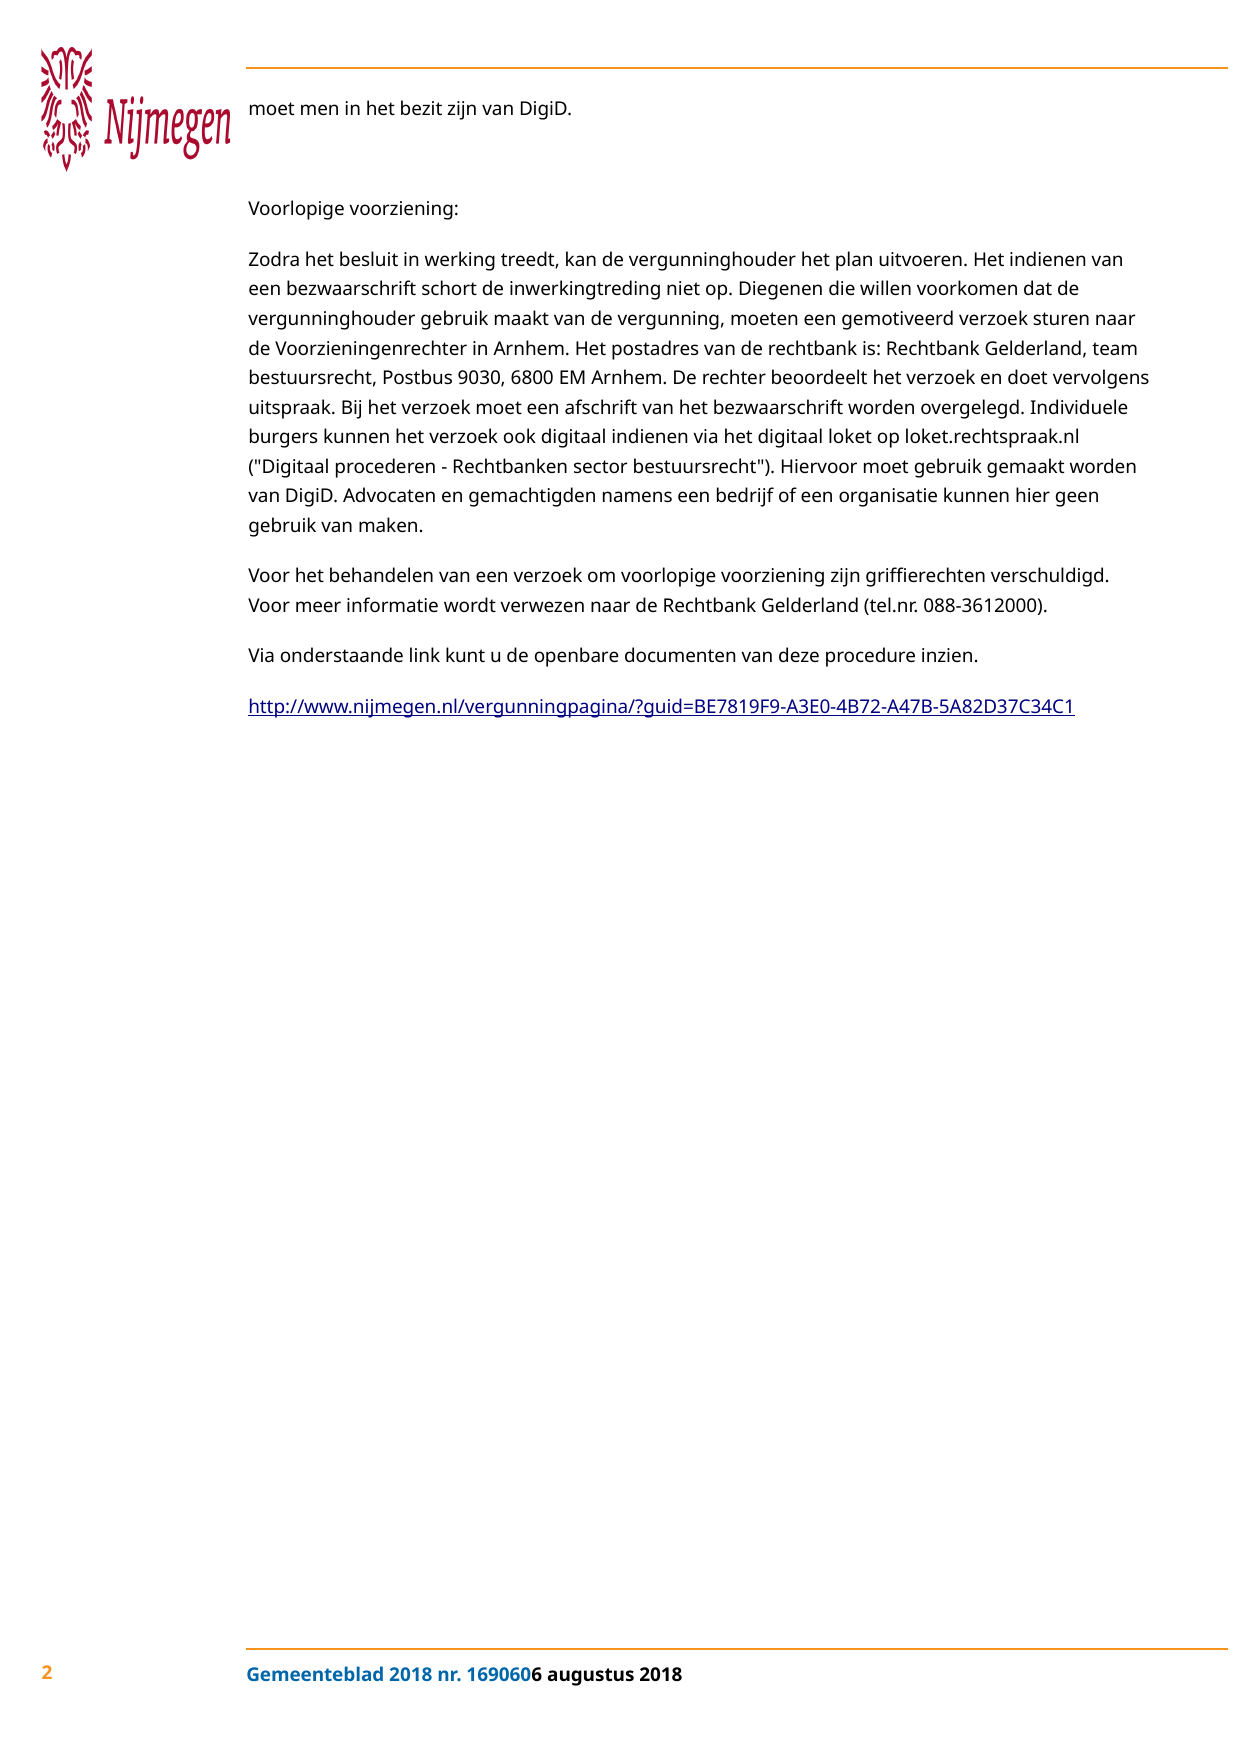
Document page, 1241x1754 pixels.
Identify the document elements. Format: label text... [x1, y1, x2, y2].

text Voorlopige voorziening: [248, 196, 1152, 221]
picture [41, 47, 231, 172]
text moet men in het bezit zijn van DigiD. [248, 95, 1152, 121]
text Via onderstaande link kunt u de openbare documenten van deze procedure inzien. [248, 643, 1152, 668]
text http://www.nijmegen.nl/vergunningpagina/?guid=BE7819F9-A3E0-4B72-A47B-5A82D37C34C1 [248, 693, 1152, 719]
text Zodra het besluit in werking treedt, kan de vergunninghouder het plan uitvoeren. Het indienen van een bezwaarschrift schort de inwerkingtreding niet op. Diegenen die willen voorkomen dat de vergunninghouder gebruik maakt van de vergunning, moeten een gemotiveerd verzoek sturen naar de Voorzieningenrechter in Arnhem. Het postadres van de rechtbank is: Rechtbank Gelderland, team bestuursrecht, Postbus 9030, 6800 EM Arnhem. De rechter beoordeelt het verzoek en doet vervolgens uitspraak. Bij het verzoek moet een afschrift van het bezwaarschrift worden overgelegd. Individuele burgers kunnen het verzoek ook digitaal indienen via het digitaal loket op loket.rechtspraak.nl ("Digitaal procederen - Rechtbanken sector bestuursrecht"). Hiervoor moet gebruik gemaakt worden van DigiD. Advocaten en gemachtigden namens een bedrijf of een organisatie kunnen hier geen gebruik van maken. [248, 246, 1152, 538]
text Voor het behandelen van een verzoek om voorlopige voorziening zijn griffierechten verschuldigd. Voor meer informatie wordt verwezen naar de Rechtbank Gelderland (tel.nr. 088-3612000). [248, 563, 1152, 618]
